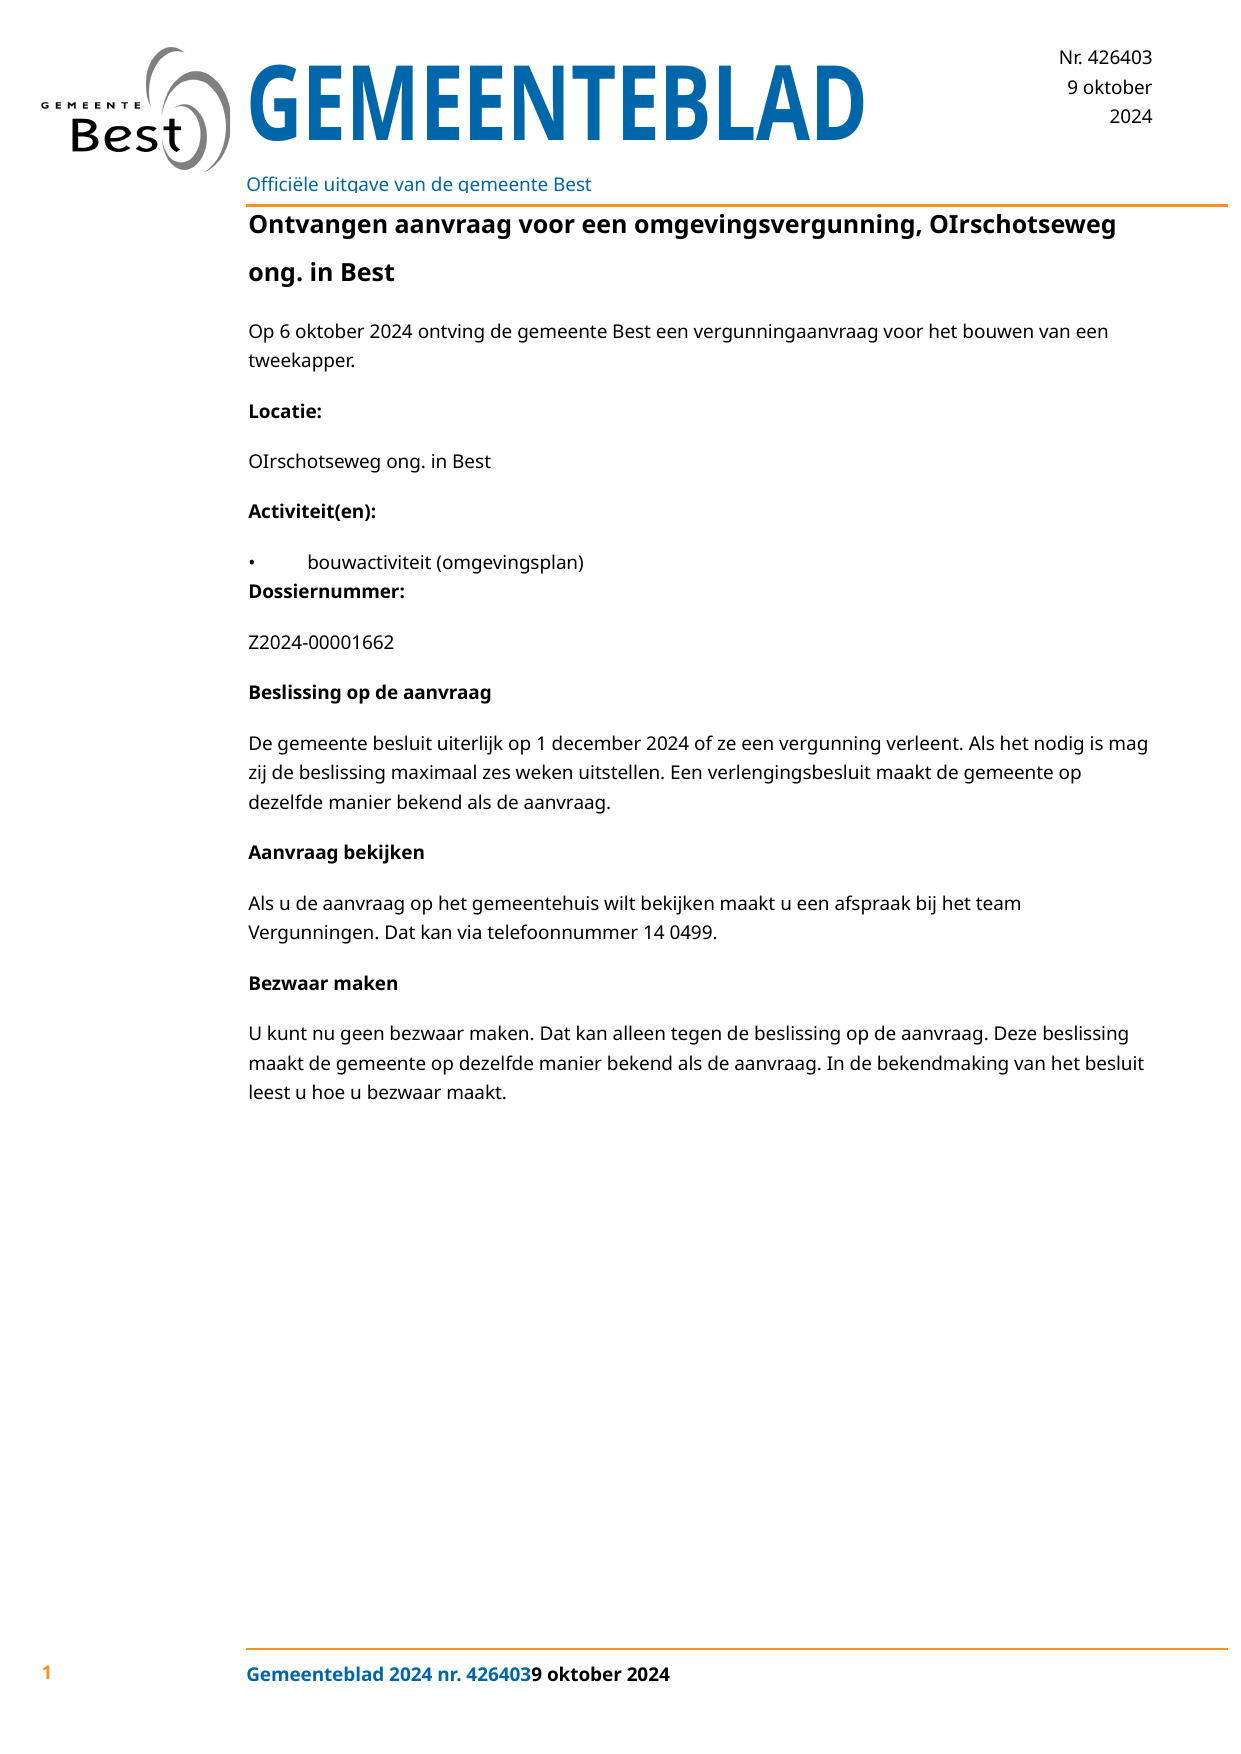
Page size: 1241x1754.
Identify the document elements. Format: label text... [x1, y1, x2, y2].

text Dossiernummer: [248, 579, 1152, 604]
text U kunt nu geen bezwaar maken. Dat kan alleen tegen de beslissing op de aanvraag. Deze beslissing maakt de gemeente op dezelfde manier bekend als de aanvraag. In de bekendmaking van het besluit leest u hoe u bezwaar maakt. [248, 1020, 1152, 1105]
text Ontvangen aanvraag voor een omgevingsvergunning, OIrschotseweg ong. in Best [248, 207, 1152, 288]
text Z2024-00001662 [248, 629, 1152, 655]
text Als u de aanvraag op het gemeentehuis wilt bekijken maakt u een afspraak bij het team Vergunningen. Dat kan via telefoonnummer 14 0499. [248, 890, 1152, 945]
text Op 6 oktober 2024 ontving de gemeente Best een vergunningaanvraag voor het bouwen van een tweekapper. [248, 318, 1152, 373]
list bouwactiviteit (omgevingsplan) [248, 549, 1152, 575]
text OIrschotseweg ong. in Best [248, 448, 1152, 474]
text Locatie: [248, 398, 1152, 424]
text Aanvraag bekijken [248, 839, 1152, 865]
text Beslissing op de aanvraag [248, 679, 1152, 705]
text Activiteit(en): [248, 499, 1152, 524]
picture [41, 47, 231, 172]
text De gemeente besluit uiterlijk op 1 december 2024 of ze een vergunning verleent. Als het nodig is mag zij de beslissing maximaal zes weken uitstellen. Een verlengingsbesluit maakt de gemeente op dezelfde manier bekend als de aanvraag. [248, 730, 1152, 815]
text Bezwaar maken [248, 970, 1152, 996]
